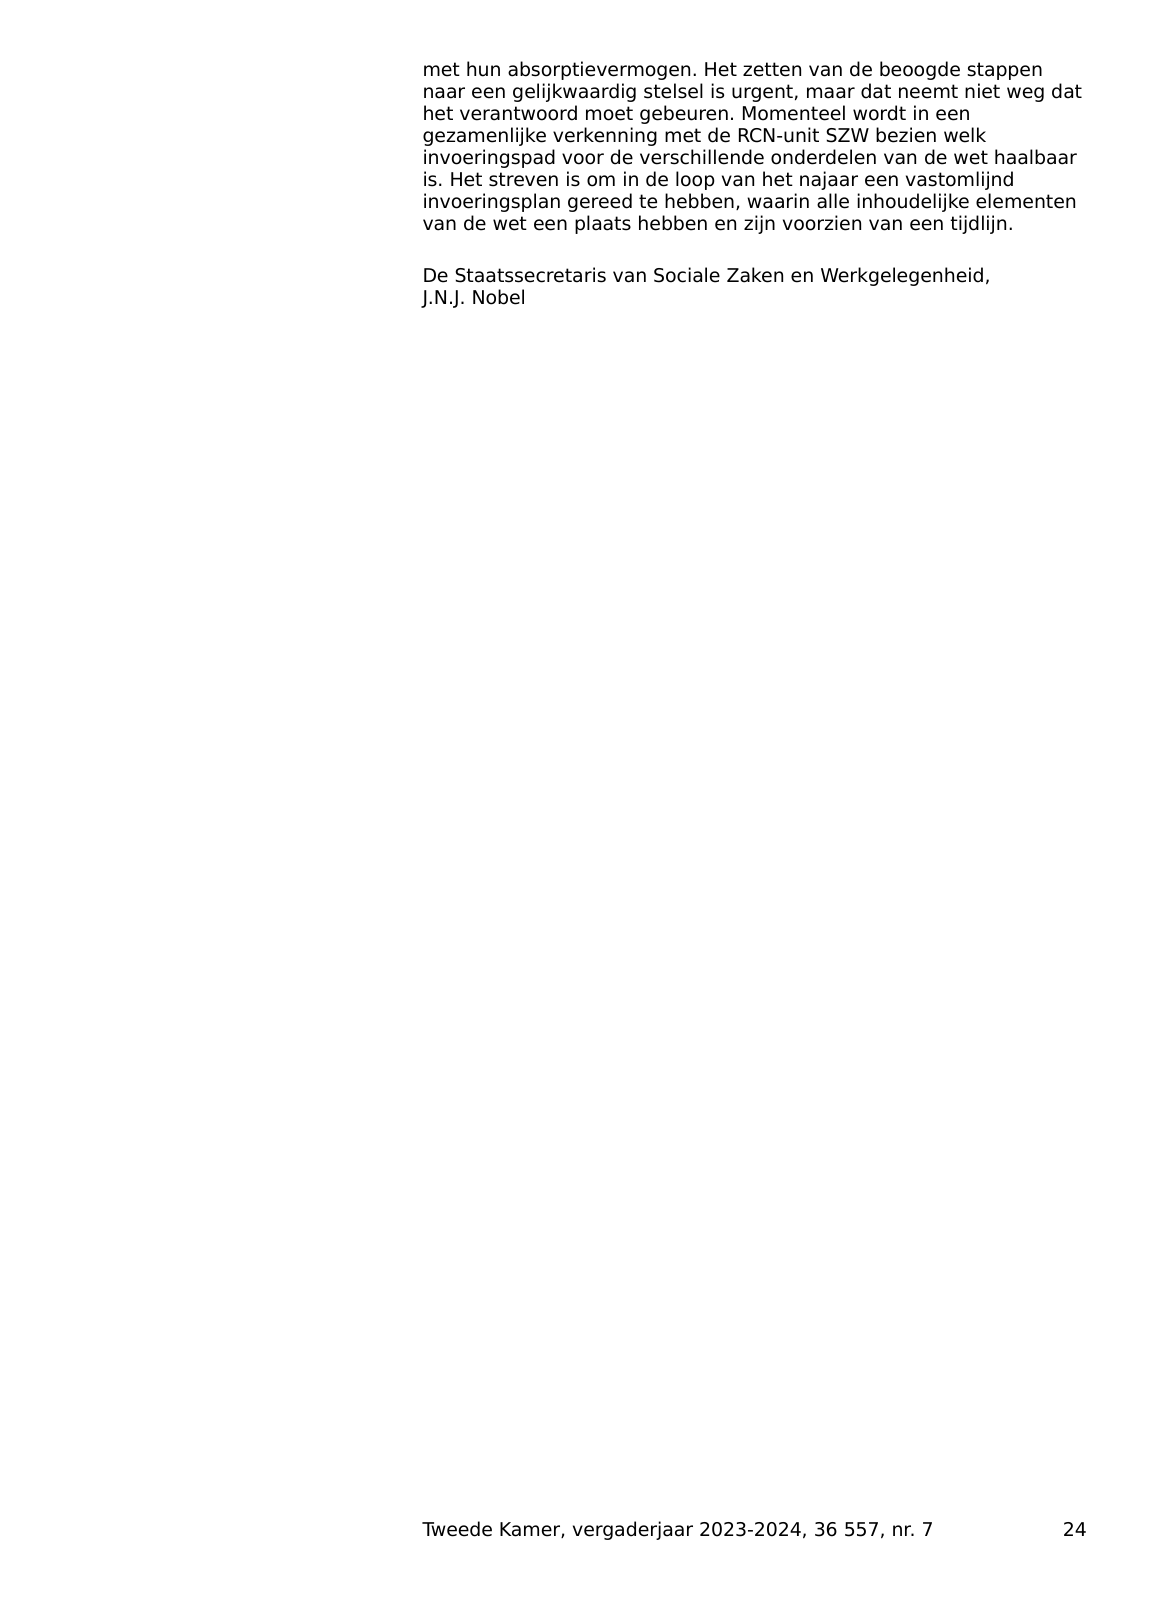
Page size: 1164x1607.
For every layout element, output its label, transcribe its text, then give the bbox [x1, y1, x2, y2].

text met hun absorptievermogen. Het zetten van de beoogde stappen naar een gelijkwaardig stelsel is urgent, maar dat neemt niet weg dat het verantwoord moet gebeuren. Momenteel wordt in een gezamenlijke verkenning met de RCN-unit SZW bezien welk invoeringspad voor de verschillende onderdelen van de wet haalbaar is. Het streven is om in de loop van het najaar een vastomlijnd invoeringsplan gereed te hebben, waarin alle inhoudelijke elementen van de wet een plaats hebben en zijn voorzien van een tijdlijn. [422, 59, 1087, 235]
text De Staatssecretaris van Sociale Zaken en Werkgelegenheid, J.N.J. Nobel [422, 265, 1087, 309]
